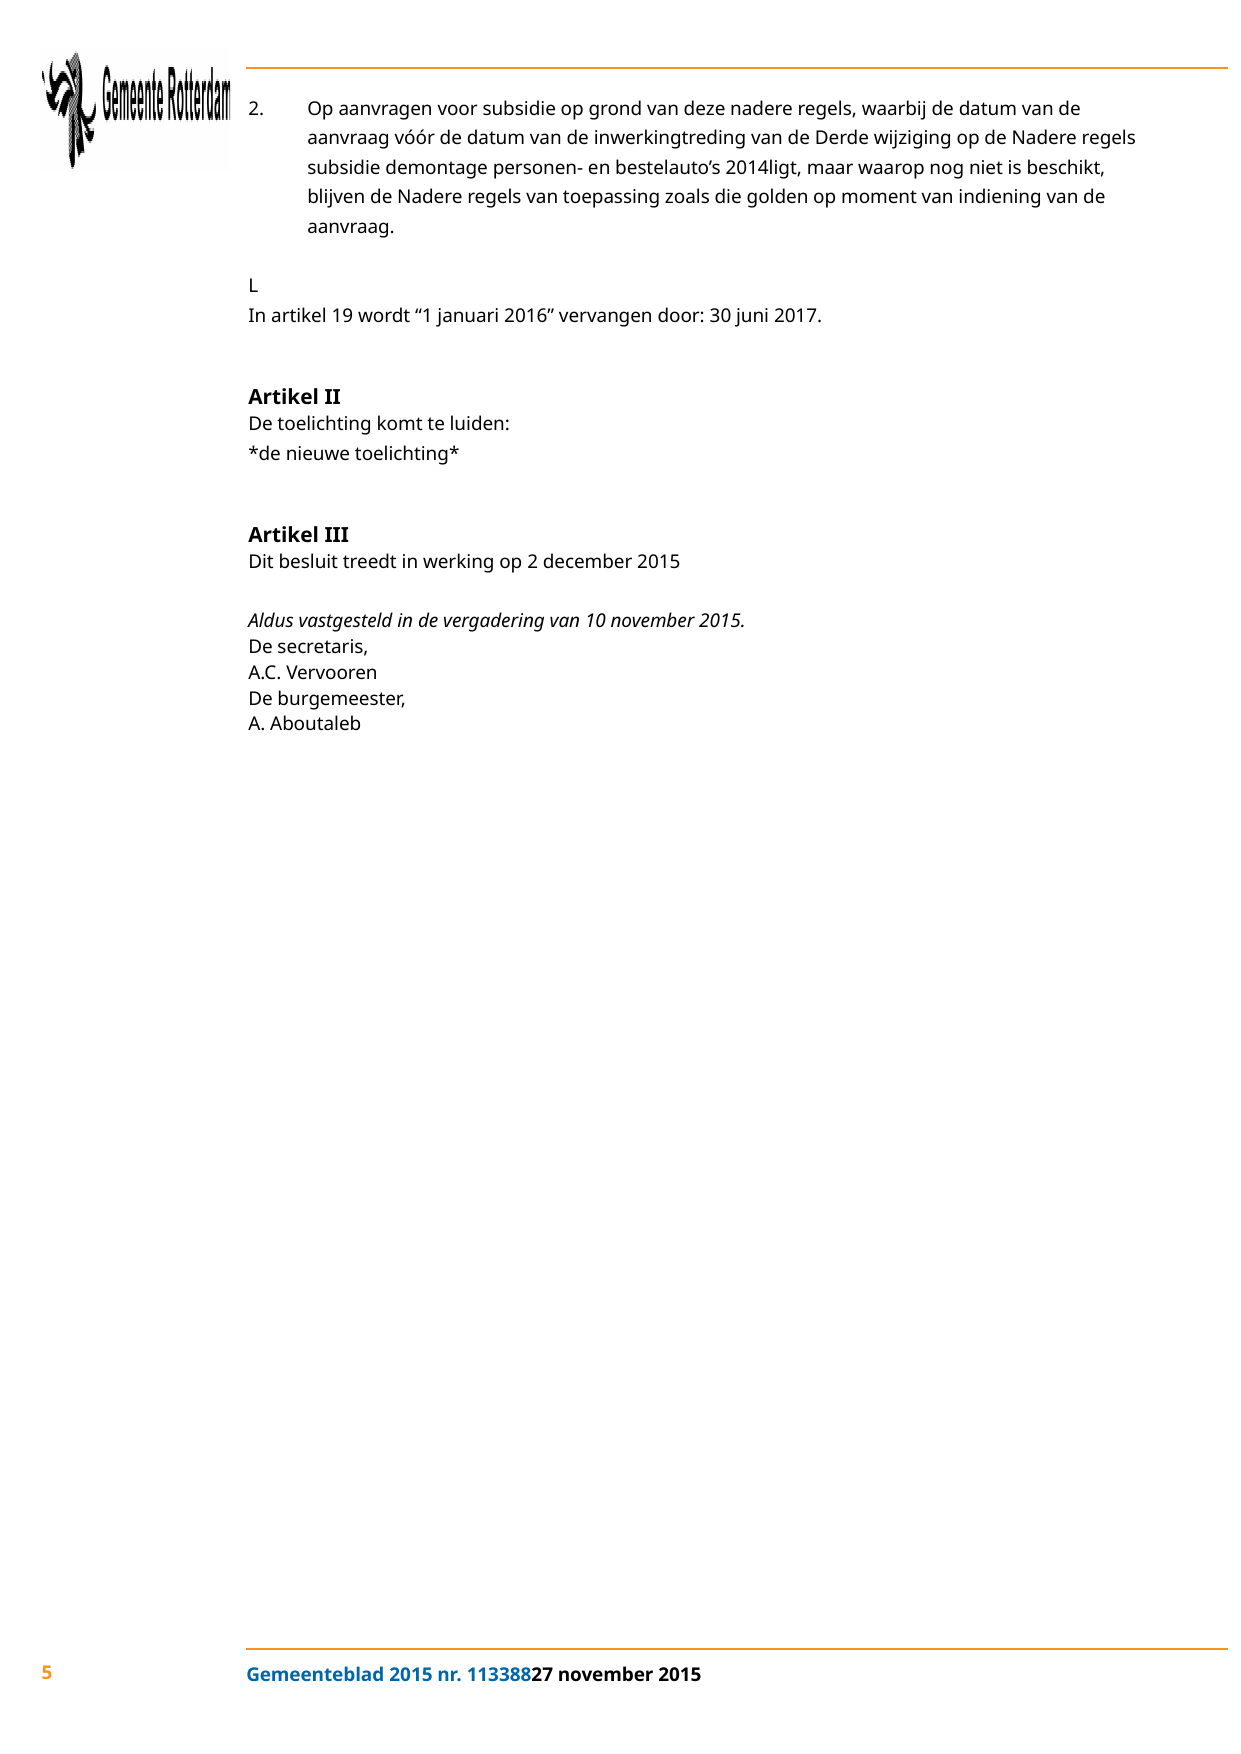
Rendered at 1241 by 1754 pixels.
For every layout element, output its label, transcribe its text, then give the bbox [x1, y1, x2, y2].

text Artikel II [248, 382, 1152, 410]
list Op aanvragen voor subsidie op grond van deze nadere regels, waarbij de datum van de aanvraag vóór de datum van de inwerkingtreding van de Derde wijziging op de Nadere regels subsidie demontage personen- en bestelauto’s 2014ligt, maar waarop nog niet is beschikt, blijven de Nadere regels van toepassing zoals die golden op moment van indiening van de aanvraag. [248, 95, 1152, 239]
text A. Aboutaleb [248, 710, 1152, 736]
text *de nieuwe toelichting* [248, 440, 1152, 466]
text In artikel 19 wordt “1 januari 2016” vervangen door: 30 juni 2017. [248, 302, 1152, 328]
text A.C. Vervooren [248, 659, 1152, 685]
text Aldus vastgesteld in de vergadering van 10 november 2015. [248, 607, 1152, 633]
text De secretaris, [248, 633, 1152, 659]
text De toelichting komt te luiden: [248, 410, 1152, 436]
text Dit besluit treedt in werking op 2 december 2015 [248, 548, 1152, 574]
text L [248, 272, 1152, 298]
picture [41, 47, 231, 172]
text Artikel III [248, 520, 1152, 548]
text De burgemeester, [248, 685, 1152, 710]
